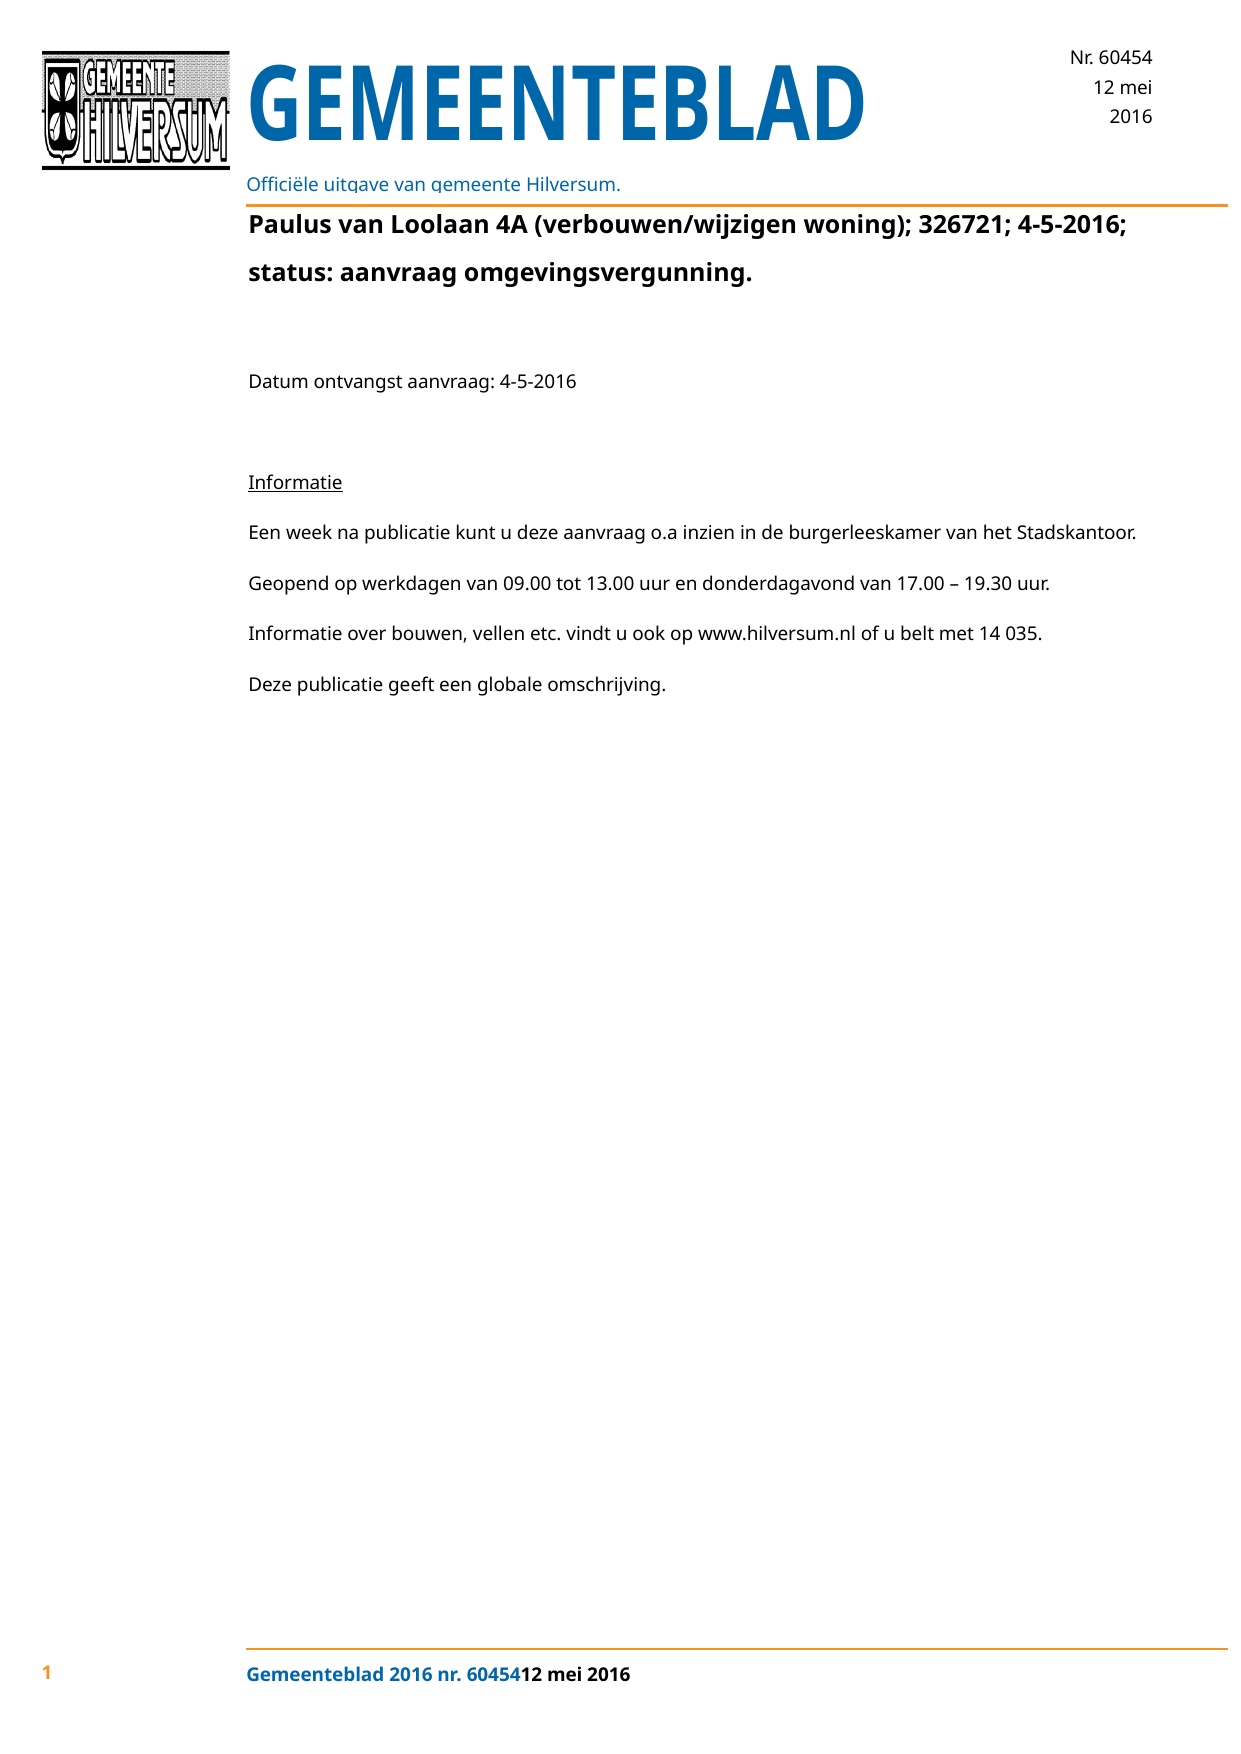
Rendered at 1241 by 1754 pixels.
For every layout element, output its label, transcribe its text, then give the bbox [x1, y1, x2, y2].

text Geopend op werkdagen van 09.00 tot 13.00 uur en donderdagavond van 17.00 – 19.30 uur. [248, 570, 1152, 596]
picture [41, 47, 231, 172]
text Paulus van Loolaan 4A (verbouwen/wijzigen woning); 326721; 4-5-2016; status: aanvraag omgevingsvergunning. [248, 207, 1152, 288]
text Datum ontvangst aanvraag: 4-5-2016 [248, 368, 1152, 394]
text Informatie [248, 469, 1152, 495]
text Een week na publicatie kunt u deze aanvraag o.a inzien in de burgerleeskamer van het Stadskantoor. [248, 519, 1152, 545]
text Deze publicatie geeft een globale omschrijving. [248, 671, 1152, 697]
text Informatie over bouwen, vellen etc. vindt u ook op www.hilversum.nl of u belt met 14 035. [248, 620, 1152, 646]
